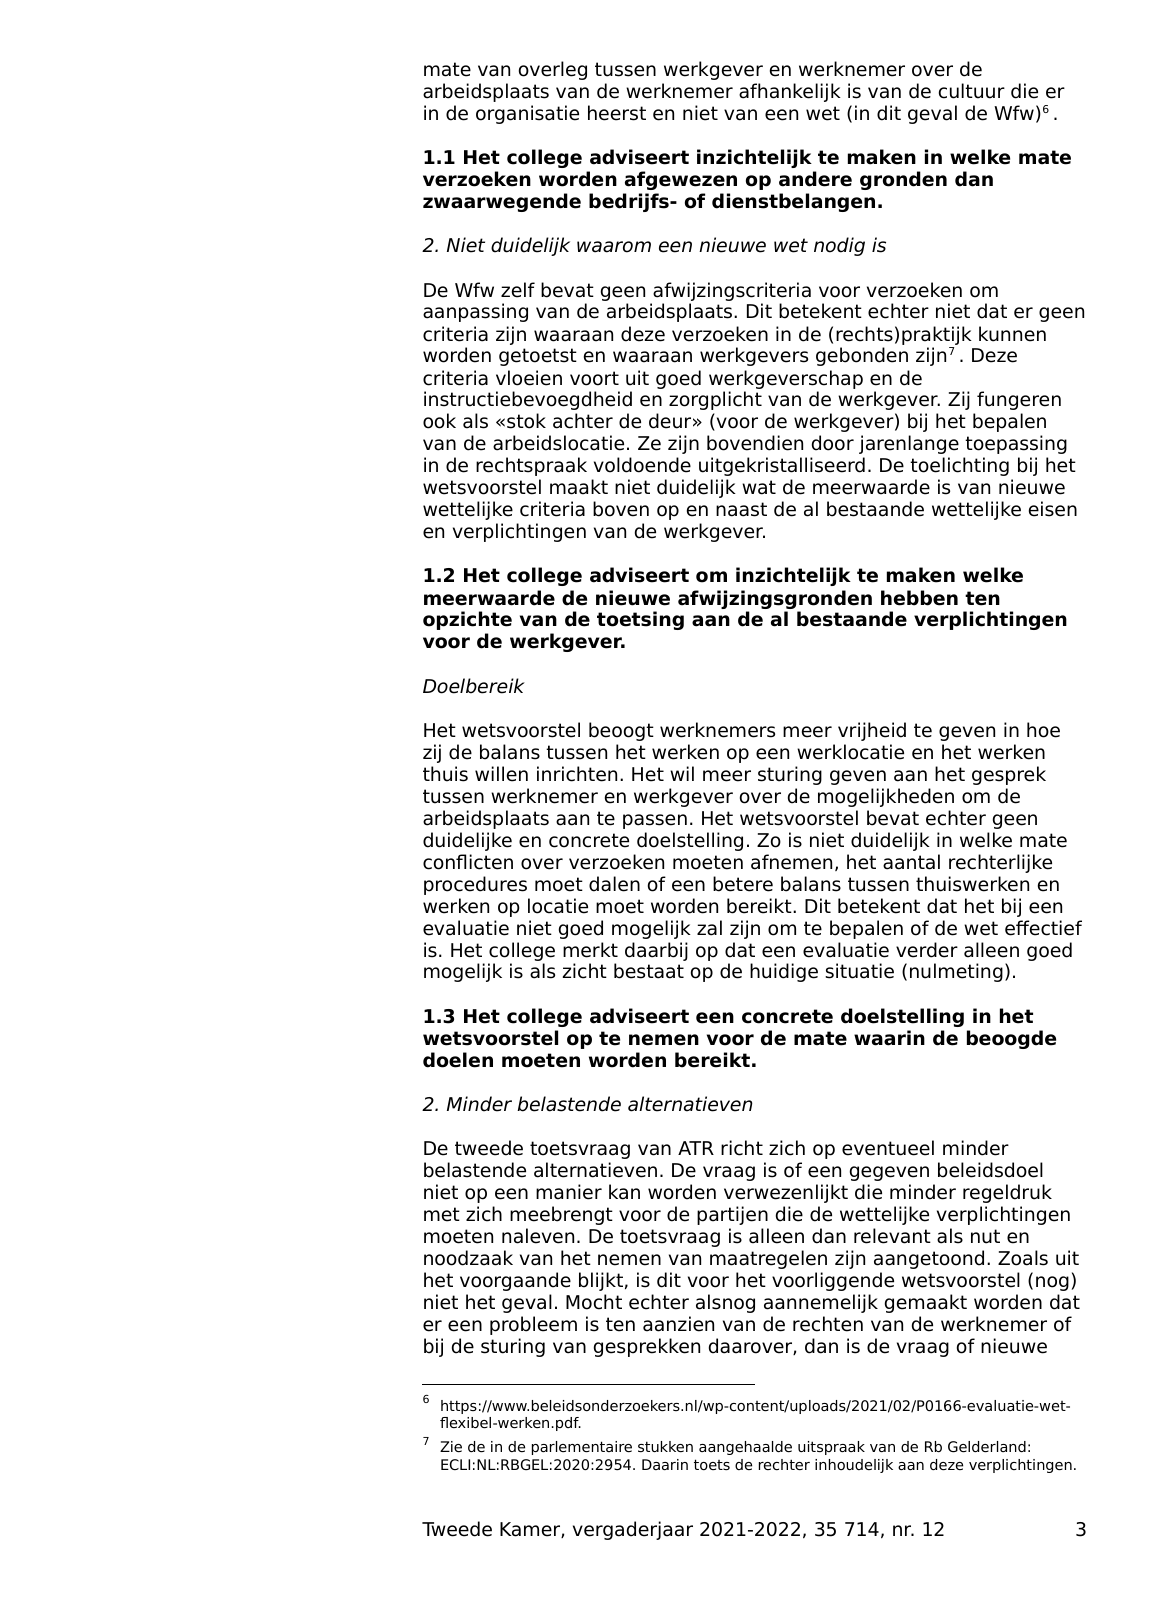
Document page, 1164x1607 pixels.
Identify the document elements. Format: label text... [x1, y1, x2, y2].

subtitle Doelbereik [422, 676, 1087, 697]
text De Wfw zelf bevat geen afwijzingscriteria voor verzoeken om aanpassing van de arbeidsplaats. Dit betekent echter niet dat er geen criteria zijn waaraan deze verzoeken in de (rechts)praktijk kunnen worden getoetst en waaraan werkgevers gebonden zijn. Deze criteria vloeien voort uit goed werkgeverschap en de instructiebevoegdheid en zorgplicht van de werkgever. Zij fungeren ook als «stok achter de deur» (voor de werkgever) bij het bepalen van de arbeidslocatie. Ze zijn bovendien door jarenlange toepassing in de rechtspraak voldoende uitgekristalliseerd. De toelichting bij het wetsvoorstel maakt niet duidelijk wat de meerwaarde is van nieuwe wettelijke criteria boven op en naast de al bestaande wettelijke eisen en verplichtingen van de werkgever. [422, 279, 1087, 543]
subtitle 2. Minder belastende alternatieven [422, 1094, 1087, 1116]
text https://www.beleidsonderzoekers.nl/wp-content/uploads/2021/02/P0166-evaluatie-wet-flexibel-werken.pdf. [422, 1393, 1087, 1432]
text Zie de in de parlementaire stukken aangehaalde uitspraak van de Rb Gelderland: ECLI:NL:RBGEL:2020:2954. Daarin toets de rechter inhoudelijk aan deze verplichtingen. [422, 1435, 1087, 1474]
text Het wetsvoorstel beoogt werknemers meer vrijheid te geven in hoe zij de balans tussen het werken op een werklocatie en het werken thuis willen inrichten. Het wil meer sturing geven aan het gesprek tussen werknemer en werkgever over de mogelijkheden om de arbeidsplaats aan te passen. Het wetsvoorstel bevat echter geen duidelijke en concrete doelstelling. Zo is niet duidelijk in welke mate conflicten over verzoeken moeten afnemen, het aantal rechterlijke procedures moet dalen of een betere balans tussen thuiswerken en werken op locatie moet worden bereikt. Dit betekent dat het bij een evaluatie niet goed mogelijk zal zijn om te bepalen of de wet effectief is. Het college merkt daarbij op dat een evaluatie verder alleen goed mogelijk is als zicht bestaat op de huidige situatie (nulmeting). [422, 720, 1087, 983]
subtitle 1.1 Het college adviseert inzichtelijk te maken in welke mate verzoeken worden afgewezen op andere gronden dan zwaarwegende bedrijfs- of dienstbelangen. [422, 147, 1087, 213]
subtitle 1.2 Het college adviseert om inzichtelijk te maken welke meerwaarde de nieuwe afwijzingsgronden hebben ten opzichte van de toetsing aan de al bestaande verplichtingen voor de werkgever. [422, 565, 1087, 653]
subtitle 1.3 Het college adviseert een concrete doelstelling in het wetsvoorstel op te nemen voor de mate waarin de beoogde doelen moeten worden bereikt. [422, 1006, 1087, 1072]
text mate van overleg tussen werkgever en werknemer over de arbeidsplaats van de werknemer afhankelijk is van de cultuur die er in de organisatie heerst en niet van een wet (in dit geval de Wfw). [422, 59, 1087, 125]
subtitle 2. Niet duidelijk waarom een nieuwe wet nodig is [422, 235, 1087, 257]
text De tweede toetsvraag van ATR richt zich op eventueel minder belastende alternatieven. De vraag is of een gegeven beleidsdoel niet op een manier kan worden verwezenlijkt die minder regeldruk met zich meebrengt voor de partijen die de wettelijke verplichtingen moeten naleven. De toetsvraag is alleen dan relevant als nut en noodzaak van het nemen van maatregelen zijn aangetoond. Zoals uit het voorgaande blijkt, is dit voor het voorliggende wetsvoorstel (nog) niet het geval. Mocht echter alsnog aannemelijk gemaakt worden dat er een probleem is ten aanzien van de rechten van de werknemer of bij de sturing van gesprekken daarover, dan is de vraag of nieuwe [422, 1138, 1087, 1358]
